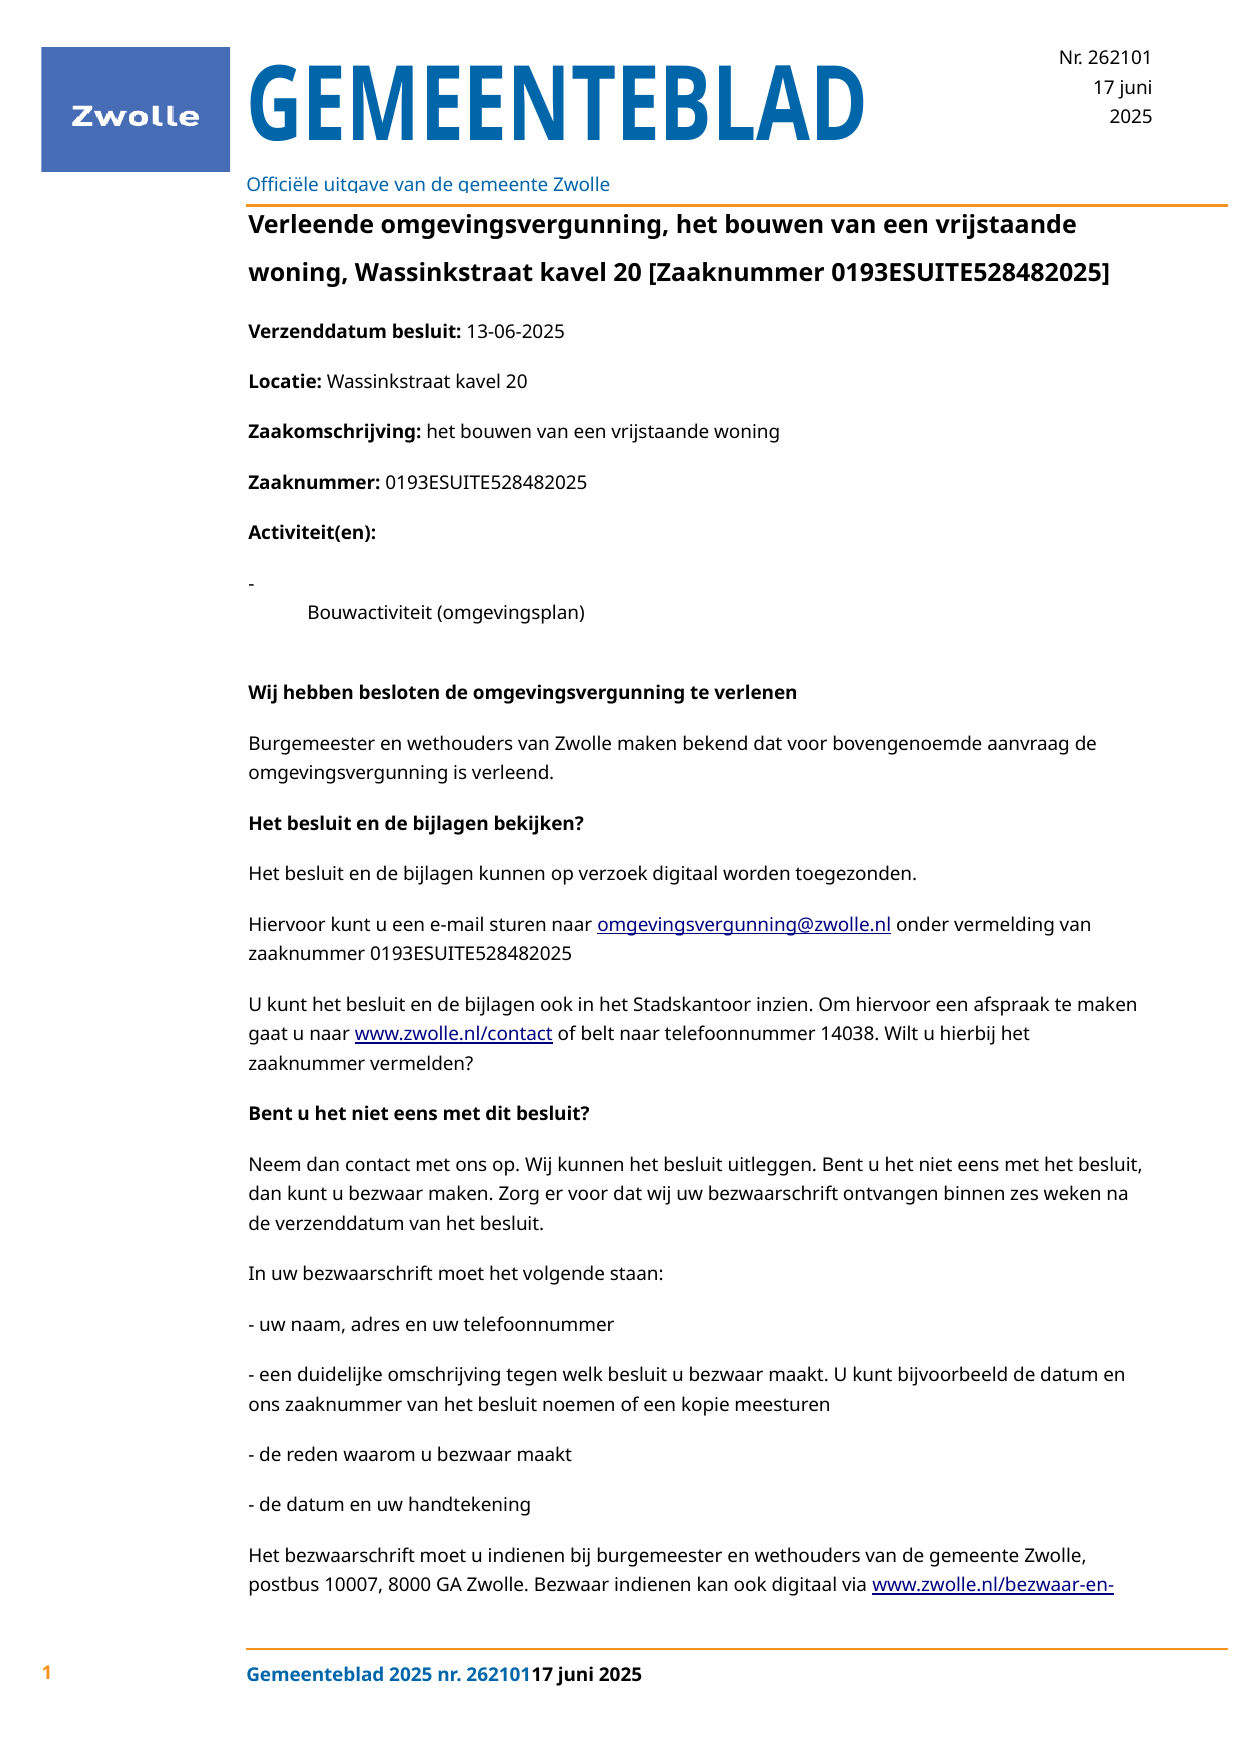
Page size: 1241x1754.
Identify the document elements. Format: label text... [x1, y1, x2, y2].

text Wij hebben besloten de omgevingsvergunning te verlenen [248, 679, 1152, 705]
text In uw bezwaarschrift moet het volgende staan: [248, 1260, 1152, 1286]
text Verleende omgevingsvergunning, het bouwen van een vrijstaande woning, Wassinkstraat kavel 20 [Zaaknummer 0193ESUITE528482025] [248, 207, 1152, 288]
text Hiervoor kunt u een e-mail sturen naar omgevingsvergunning@zwolle.nl onder vermelding van zaaknummer 0193ESUITE528482025 [248, 911, 1152, 966]
text Burgemeester en wethouders van Zwolle maken bekend dat voor bovengenoemde aanvraag de omgevingsvergunning is verleend. [248, 730, 1152, 785]
text Verzenddatum besluit: 13-06-2025 [248, 318, 1152, 344]
text Neem dan contact met ons op. Wij kunnen het besluit uitleggen. Bent u het niet eens met het besluit, dan kunt u bezwaar maken. Zorg er voor dat wij uw bezwaarschrift ontvangen binnen zes weken na de verzenddatum van het besluit. [248, 1151, 1152, 1236]
list Bouwactiviteit (omgevingsplan) [248, 599, 1152, 625]
text Het besluit en de bijlagen kunnen op verzoek digitaal worden toegezonden. [248, 860, 1152, 886]
text U kunt het besluit en de bijlagen ook in het Stadskantoor inzien. Om hiervoor een afspraak te maken gaat u naar www.zwolle.nl/contact of belt naar telefoonnummer 14038. Wilt u hierbij het zaaknummer vermelden? [248, 991, 1152, 1076]
text Het besluit en de bijlagen bekijken? [248, 810, 1152, 836]
text Het bezwaarschrift moet u indienen bij burgemeester en wethouders van de gemeente Zwolle, postbus 10007, 8000 GA Zwolle. Bezwaar indienen kan ook digitaal via www.zwolle.nl/bezwaar-en- [248, 1542, 1152, 1597]
text - een duidelijke omschrijving tegen welk besluit u bezwaar maakt. U kunt bijvoorbeeld de datum en ons zaaknummer van het besluit noemen of een kopie meesturen [248, 1361, 1152, 1417]
text Activiteit(en): [248, 519, 1152, 545]
picture [41, 47, 231, 172]
text Bent u het niet eens met dit besluit? [248, 1100, 1152, 1126]
text Zaaknummer: 0193ESUITE528482025 [248, 469, 1152, 495]
text Zaakomschrijving: het bouwen van een vrijstaande woning [248, 419, 1152, 444]
text Locatie: Wassinkstraat kavel 20 [248, 368, 1152, 394]
text - uw naam, adres en uw telefoonnummer [248, 1311, 1152, 1337]
text - de reden waarom u bezwaar maakt [248, 1441, 1152, 1467]
text - de datum en uw handtekening [248, 1492, 1152, 1517]
